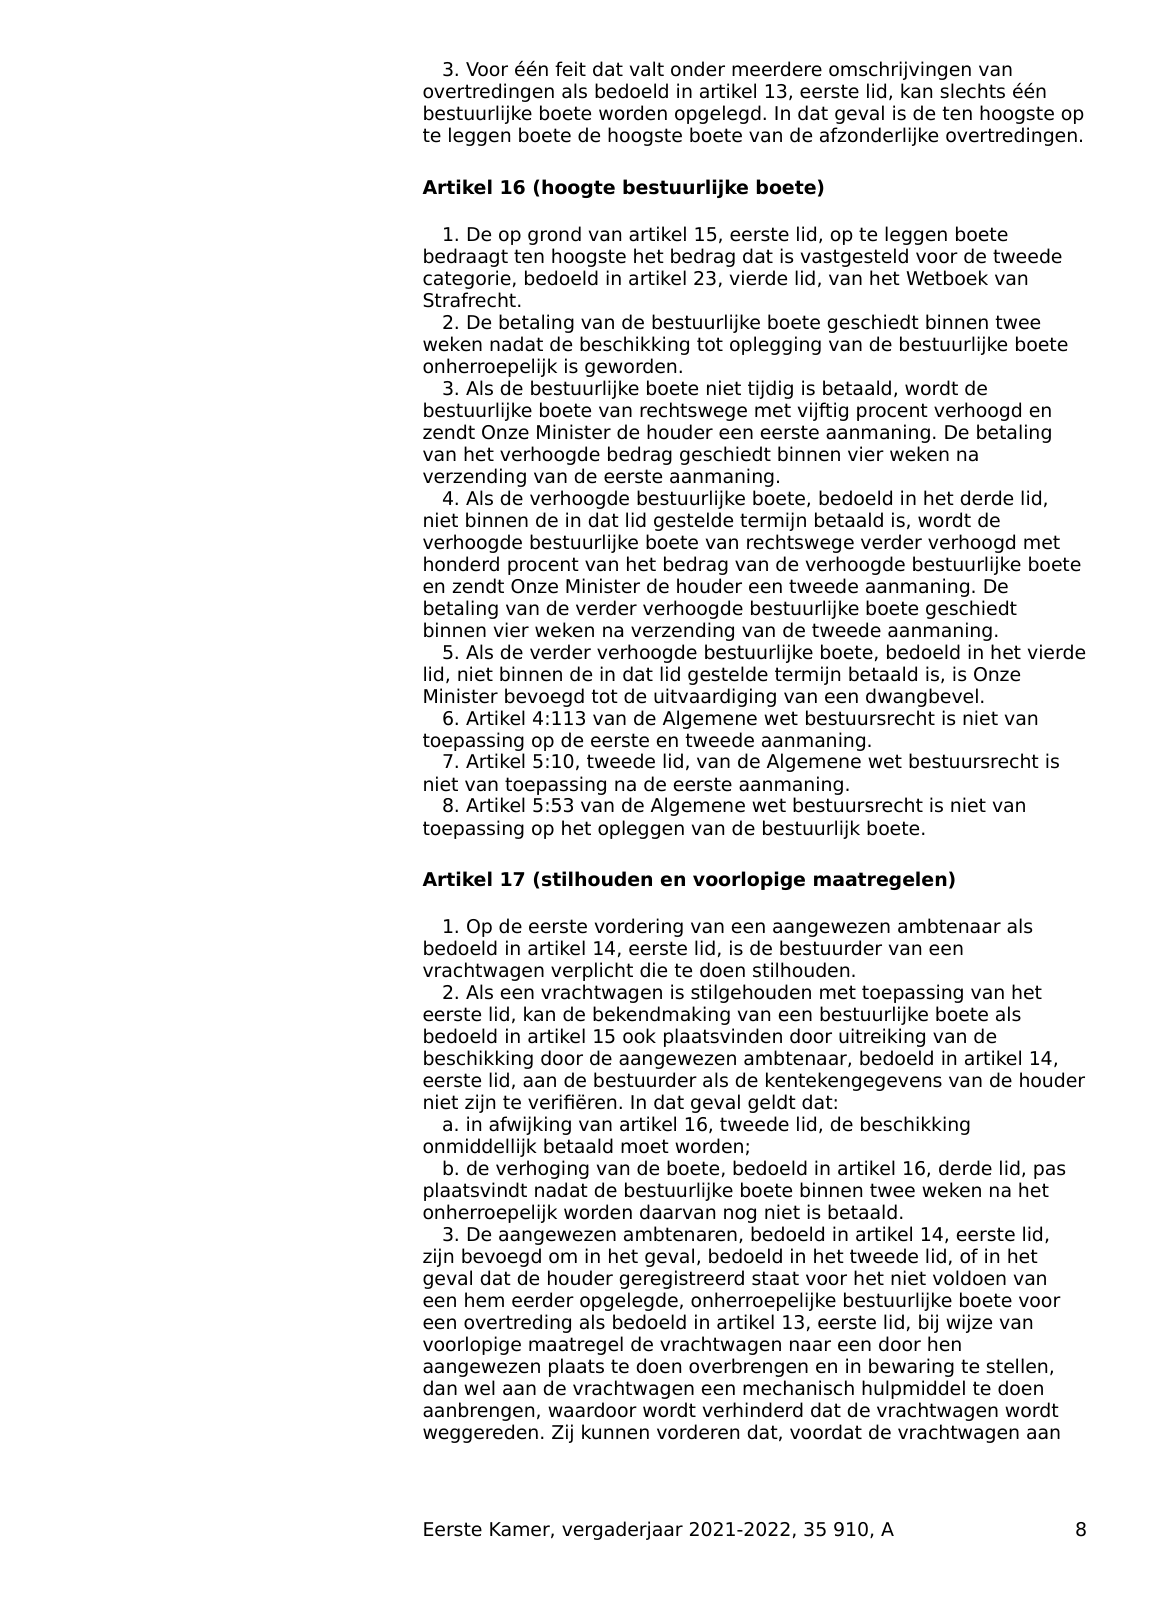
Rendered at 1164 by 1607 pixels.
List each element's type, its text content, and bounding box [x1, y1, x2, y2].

text 4. Als de verhoogde bestuurlijke boete, bedoeld in het derde lid, niet binnen de in dat lid gestelde termijn betaald is, wordt de verhoogde bestuurlijke boete van rechtswege verder verhoogd met honderd procent van het bedrag van de verhoogde bestuurlijke boete en zendt Onze Minister de houder een tweede aanmaning. De betaling van de verder verhoogde bestuurlijke boete geschiedt binnen vier weken na verzending van de tweede aanmaning. [422, 488, 1087, 642]
text 3. Voor één feit dat valt onder meerdere omschrijvingen van overtredingen als bedoeld in artikel 13, eerste lid, kan slechts één bestuurlijke boete worden opgelegd. In dat geval is de ten hoogste op te leggen boete de hoogste boete van de afzonderlijke overtredingen. [422, 59, 1087, 147]
subtitle Artikel 17 (stilhouden en voorlopige maatregelen) [422, 869, 1087, 891]
text 3. De aangewezen ambtenaren, bedoeld in artikel 14, eerste lid, zijn bevoegd om in het geval, bedoeld in het tweede lid, of in het geval dat de houder geregistreerd staat voor het niet voldoen van een hem eerder opgelegde, onherroepelijke bestuurlijke boete voor een overtreding als bedoeld in artikel 13, eerste lid, bij wijze van voorlopige maatregel de vrachtwagen naar een door hen aangewezen plaats te doen overbrengen en in bewaring te stellen, dan wel aan de vrachtwagen een mechanisch hulpmiddel te doen aanbrengen, waardoor wordt verhinderd dat de vrachtwagen wordt weggereden. Zij kunnen vorderen dat, voordat de vrachtwagen aan [422, 1224, 1087, 1444]
text 6. Artikel 4:113 van de Algemene wet bestuursrecht is niet van toepassing op de eerste en tweede aanmaning. [422, 707, 1087, 751]
text 3. Als de bestuurlijke boete niet tijdig is betaald, wordt de bestuurlijke boete van rechtswege met vijftig procent verhoogd en zendt Onze Minister de houder een eerste aanmaning. De betaling van het verhoogde bedrag geschiedt binnen vier weken na verzending van de eerste aanmaning. [422, 378, 1087, 488]
text 8. Artikel 5:53 van de Algemene wet bestuursrecht is niet van toepassing op het opleggen van de bestuurlijk boete. [422, 795, 1087, 839]
text 2. De betaling van de bestuurlijke boete geschiedt binnen twee weken nadat de beschikking tot oplegging van de bestuurlijke boete onherroepelijk is geworden. [422, 312, 1087, 378]
text 1. Op de eerste vordering van een aangewezen ambtenaar als bedoeld in artikel 14, eerste lid, is de bestuurder van een vrachtwagen verplicht die te doen stilhouden. [422, 916, 1087, 982]
text b. de verhoging van de boete, bedoeld in artikel 16, derde lid, pas plaatsvindt nadat de bestuurlijke boete binnen twee weken na het onherroepelijk worden daarvan nog niet is betaald. [422, 1158, 1087, 1224]
subtitle Artikel 16 (hoogte bestuurlijke boete) [422, 177, 1087, 199]
text a. in afwijking van artikel 16, tweede lid, de beschikking onmiddellijk betaald moet worden; [422, 1114, 1087, 1158]
text 7. Artikel 5:10, tweede lid, van de Algemene wet bestuursrecht is niet van toepassing na de eerste aanmaning. [422, 751, 1087, 795]
text 2. Als een vrachtwagen is stilgehouden met toepassing van het eerste lid, kan de bekendmaking van een bestuurlijke boete als bedoeld in artikel 15 ook plaatsvinden door uitreiking van de beschikking door de aangewezen ambtenaar, bedoeld in artikel 14, eerste lid, aan de bestuurder als de kentekengegevens van de houder niet zijn te verifiëren. In dat geval geldt dat: [422, 982, 1087, 1114]
text 5. Als de verder verhoogde bestuurlijke boete, bedoeld in het vierde lid, niet binnen de in dat lid gestelde termijn betaald is, is Onze Minister bevoegd tot de uitvaardiging van een dwangbevel. [422, 642, 1087, 707]
text 1. De op grond van artikel 15, eerste lid, op te leggen boete bedraagt ten hoogste het bedrag dat is vastgesteld voor de tweede categorie, bedoeld in artikel 23, vierde lid, van het Wetboek van Strafrecht. [422, 224, 1087, 312]
